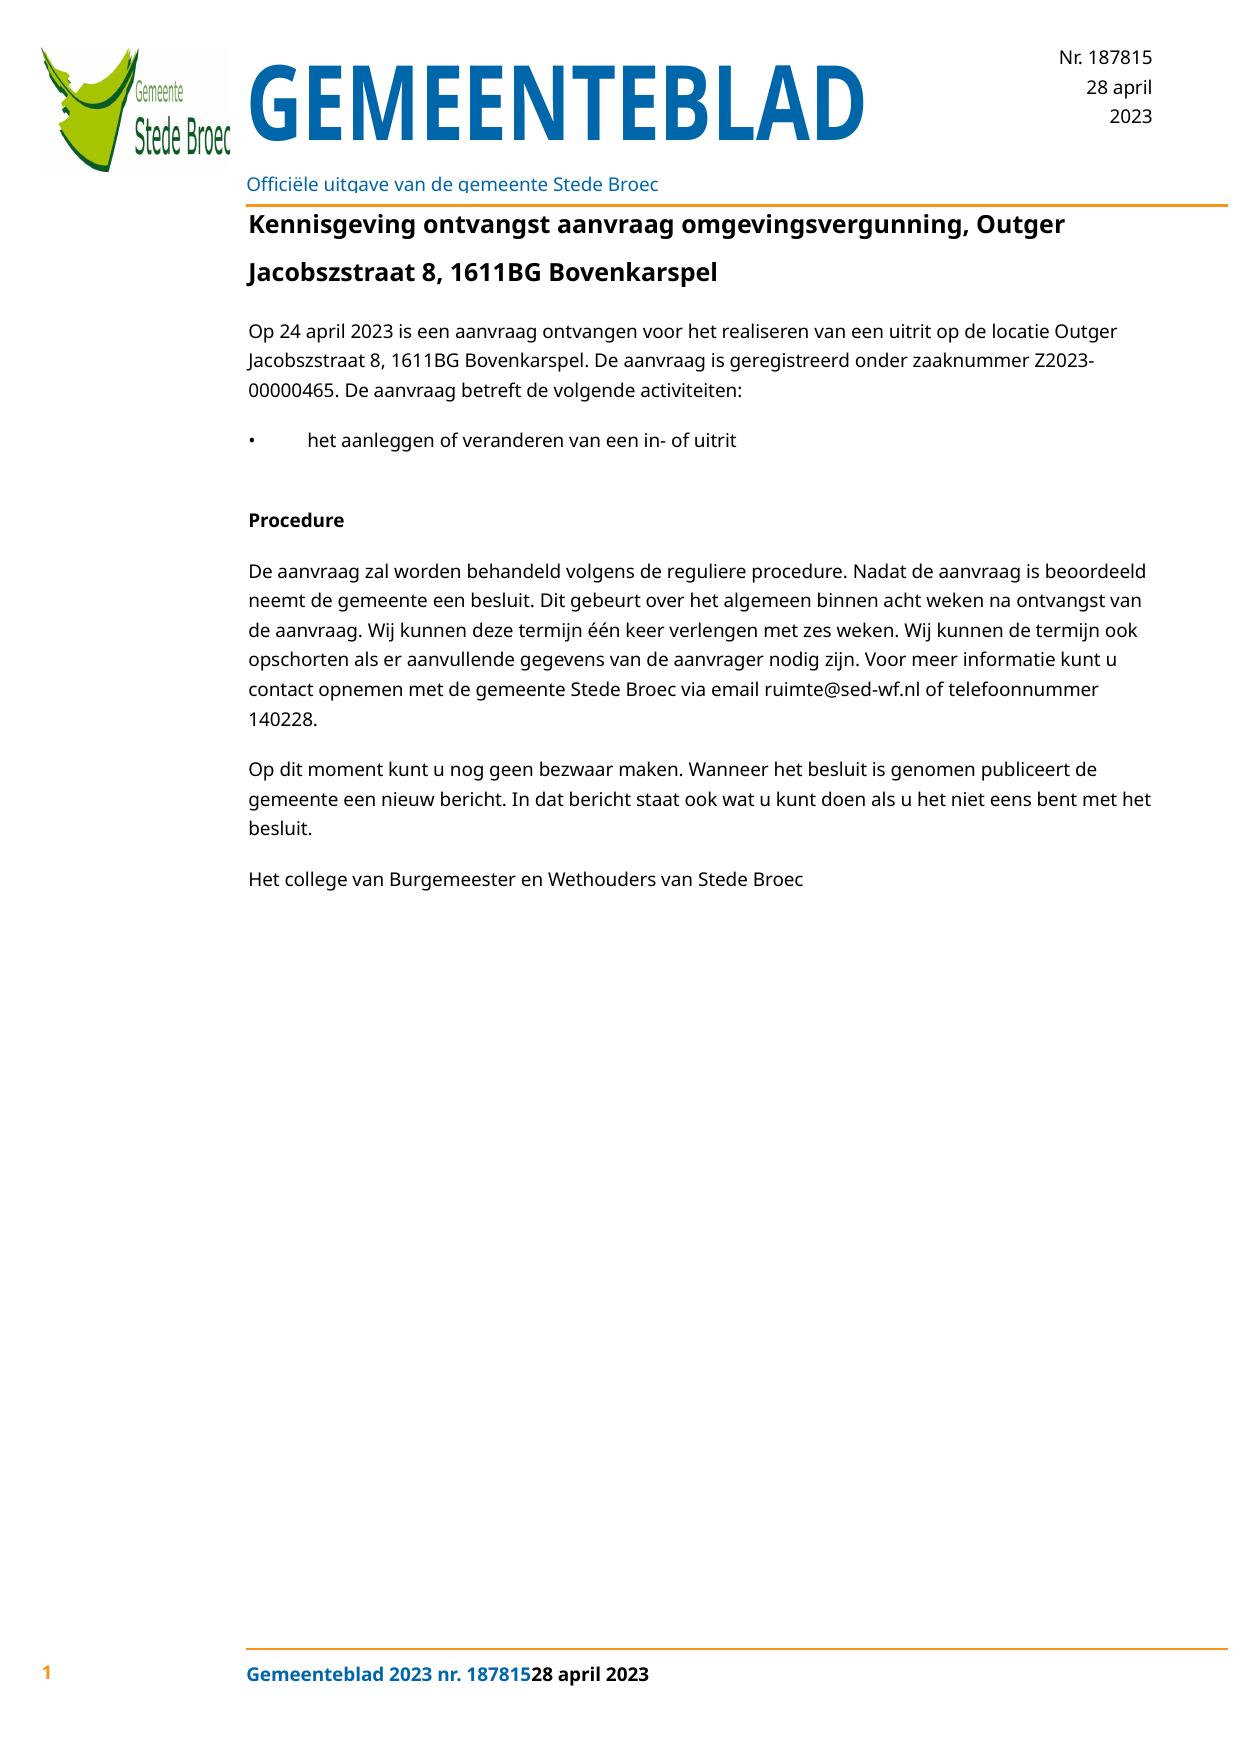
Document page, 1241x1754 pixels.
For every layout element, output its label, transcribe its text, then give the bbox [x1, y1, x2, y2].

text De aanvraag zal worden behandeld volgens de reguliere procedure. Nadat de aanvraag is beoordeeld neemt de gemeente een besluit. Dit gebeurt over het algemeen binnen acht weken na ontvangst van de aanvraag. Wij kunnen deze termijn één keer verlengen met zes weken. Wij kunnen de termijn ook opschorten als er aanvullende gegevens van de aanvrager nodig zijn. Voor meer informatie kunt u contact opnemen met de gemeente Stede Broec via email ruimte@sed-wf.nl of telefoonnummer 140228. [248, 558, 1152, 732]
text Procedure [248, 507, 1152, 533]
text Op dit moment kunt u nog geen bezwaar maken. Wanneer het besluit is genomen publiceert de gemeente een nieuw bericht. In dat bericht staat ook wat u kunt doen als u het niet eens bent met het besluit. [248, 756, 1152, 841]
list het aanleggen of veranderen van een in- of uitrit [248, 427, 1152, 453]
text Op 24 april 2023 is een aanvraag ontvangen voor het realiseren van een uitrit op de locatie Outger Jacobszstraat 8, 1611BG Bovenkarspel. De aanvraag is geregistreerd onder zaaknummer Z2023-00000465. De aanvraag betreft de volgende activiteiten: [248, 318, 1152, 403]
text Het college van Burgemeester en Wethouders van Stede Broec [248, 866, 1152, 892]
picture [41, 47, 231, 172]
text Kennisgeving ontvangst aanvraag omgevingsvergunning, Outger Jacobszstraat 8, 1611BG Bovenkarspel [248, 207, 1152, 288]
